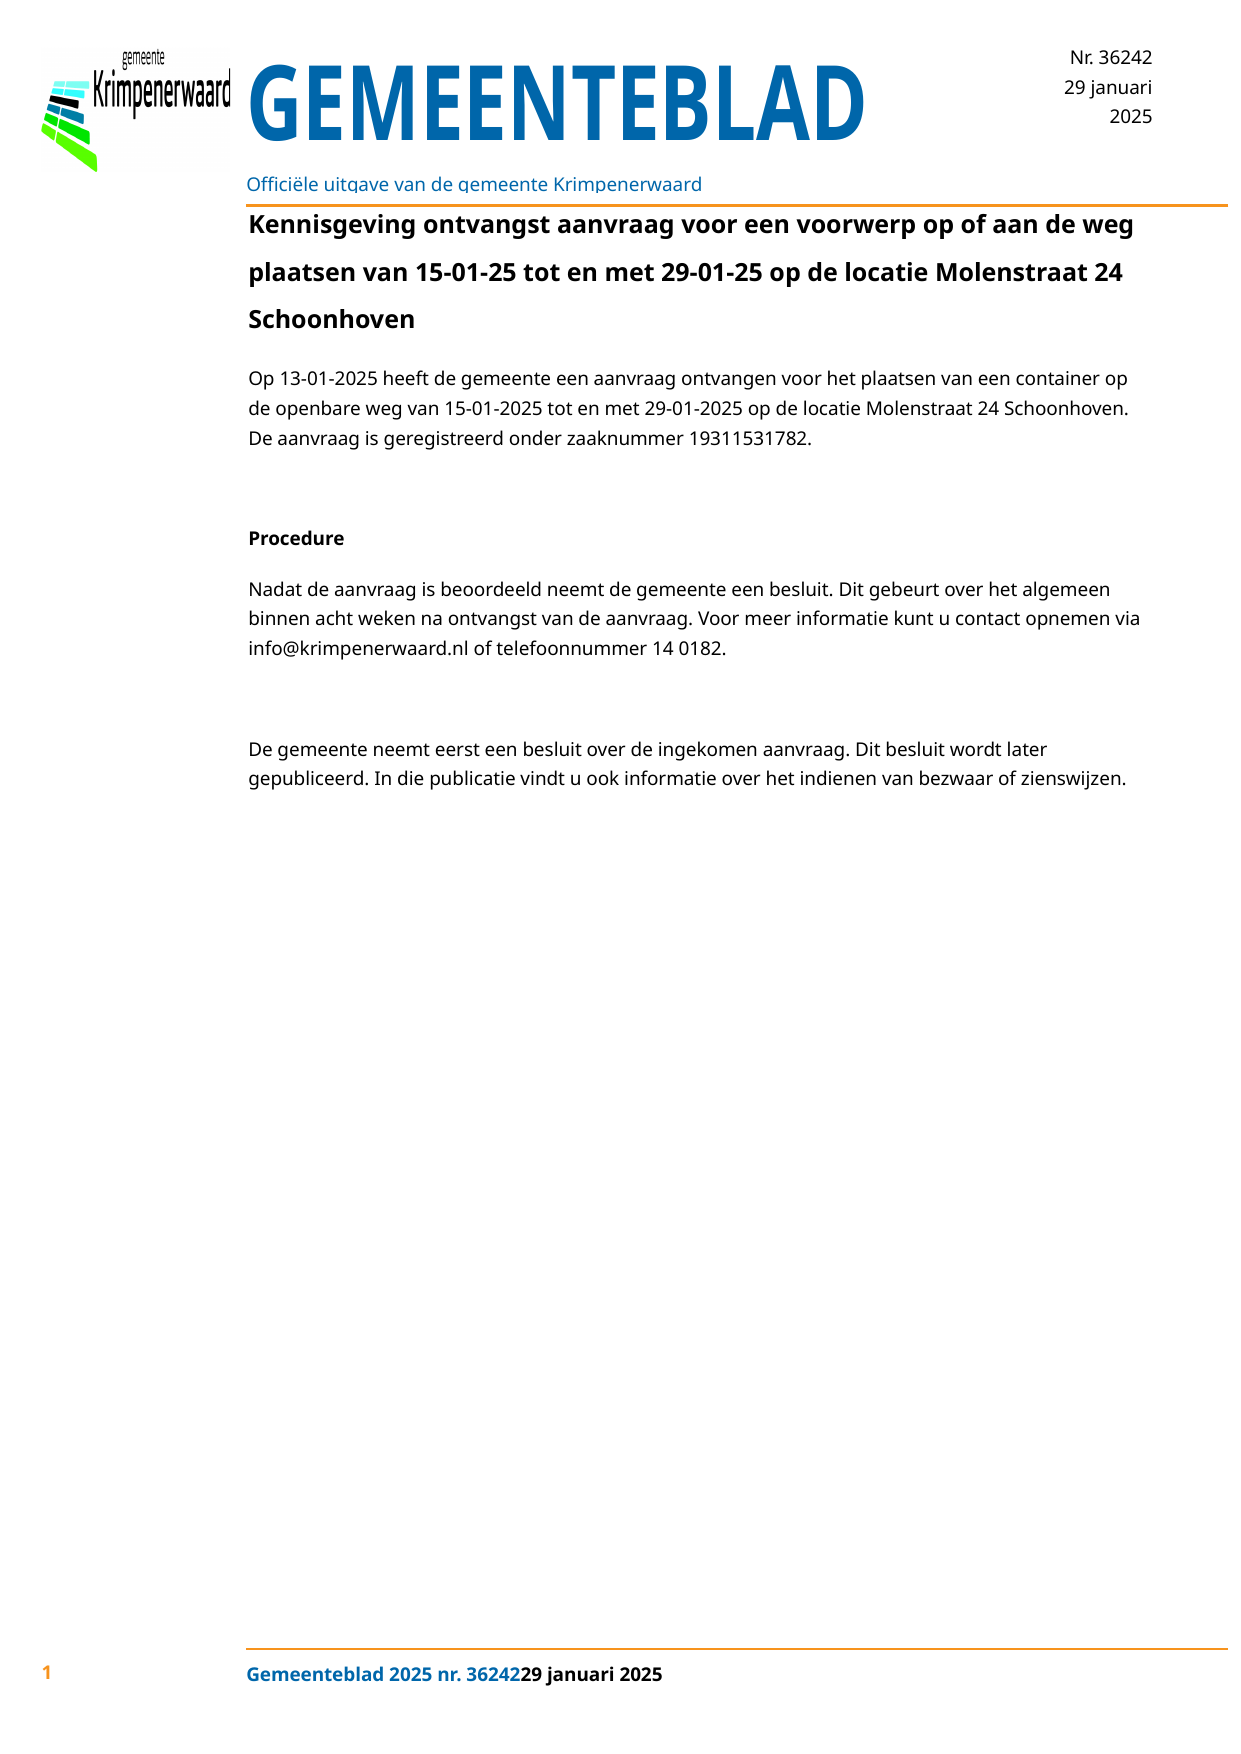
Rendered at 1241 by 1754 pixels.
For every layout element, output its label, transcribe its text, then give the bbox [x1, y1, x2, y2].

text De gemeente neemt eerst een besluit over de ingekomen aanvraag. Dit besluit wordt later gepubliceerd. In die publicatie vindt u ook informatie over het indienen van bezwaar of zienswijzen. [248, 736, 1152, 791]
picture [41, 47, 231, 172]
text Procedure [248, 526, 1152, 551]
text Nadat de aanvraag is beoordeeld neemt de gemeente een besluit. Dit gebeurt over het algemeen binnen acht weken na ontvangst van de aanvraag. Voor meer informatie kunt u contact opnemen via info@krimpenerwaard.nl of telefoonnummer 14 0182. [248, 576, 1152, 661]
text Kennisgeving ontvangst aanvraag voor een voorwerp op of aan de weg plaatsen van 15-01-25 tot en met 29-01-25 op de locatie Molenstraat 24 Schoonhoven [248, 207, 1152, 336]
text Op 13-01-2025 heeft de gemeente een aanvraag ontvangen voor het plaatsen van een container op de openbare weg van 15-01-2025 tot en met 29-01-2025 op de locatie Molenstraat 24 Schoonhoven. De aanvraag is geregistreerd onder zaaknummer 19311531782. [248, 366, 1152, 450]
